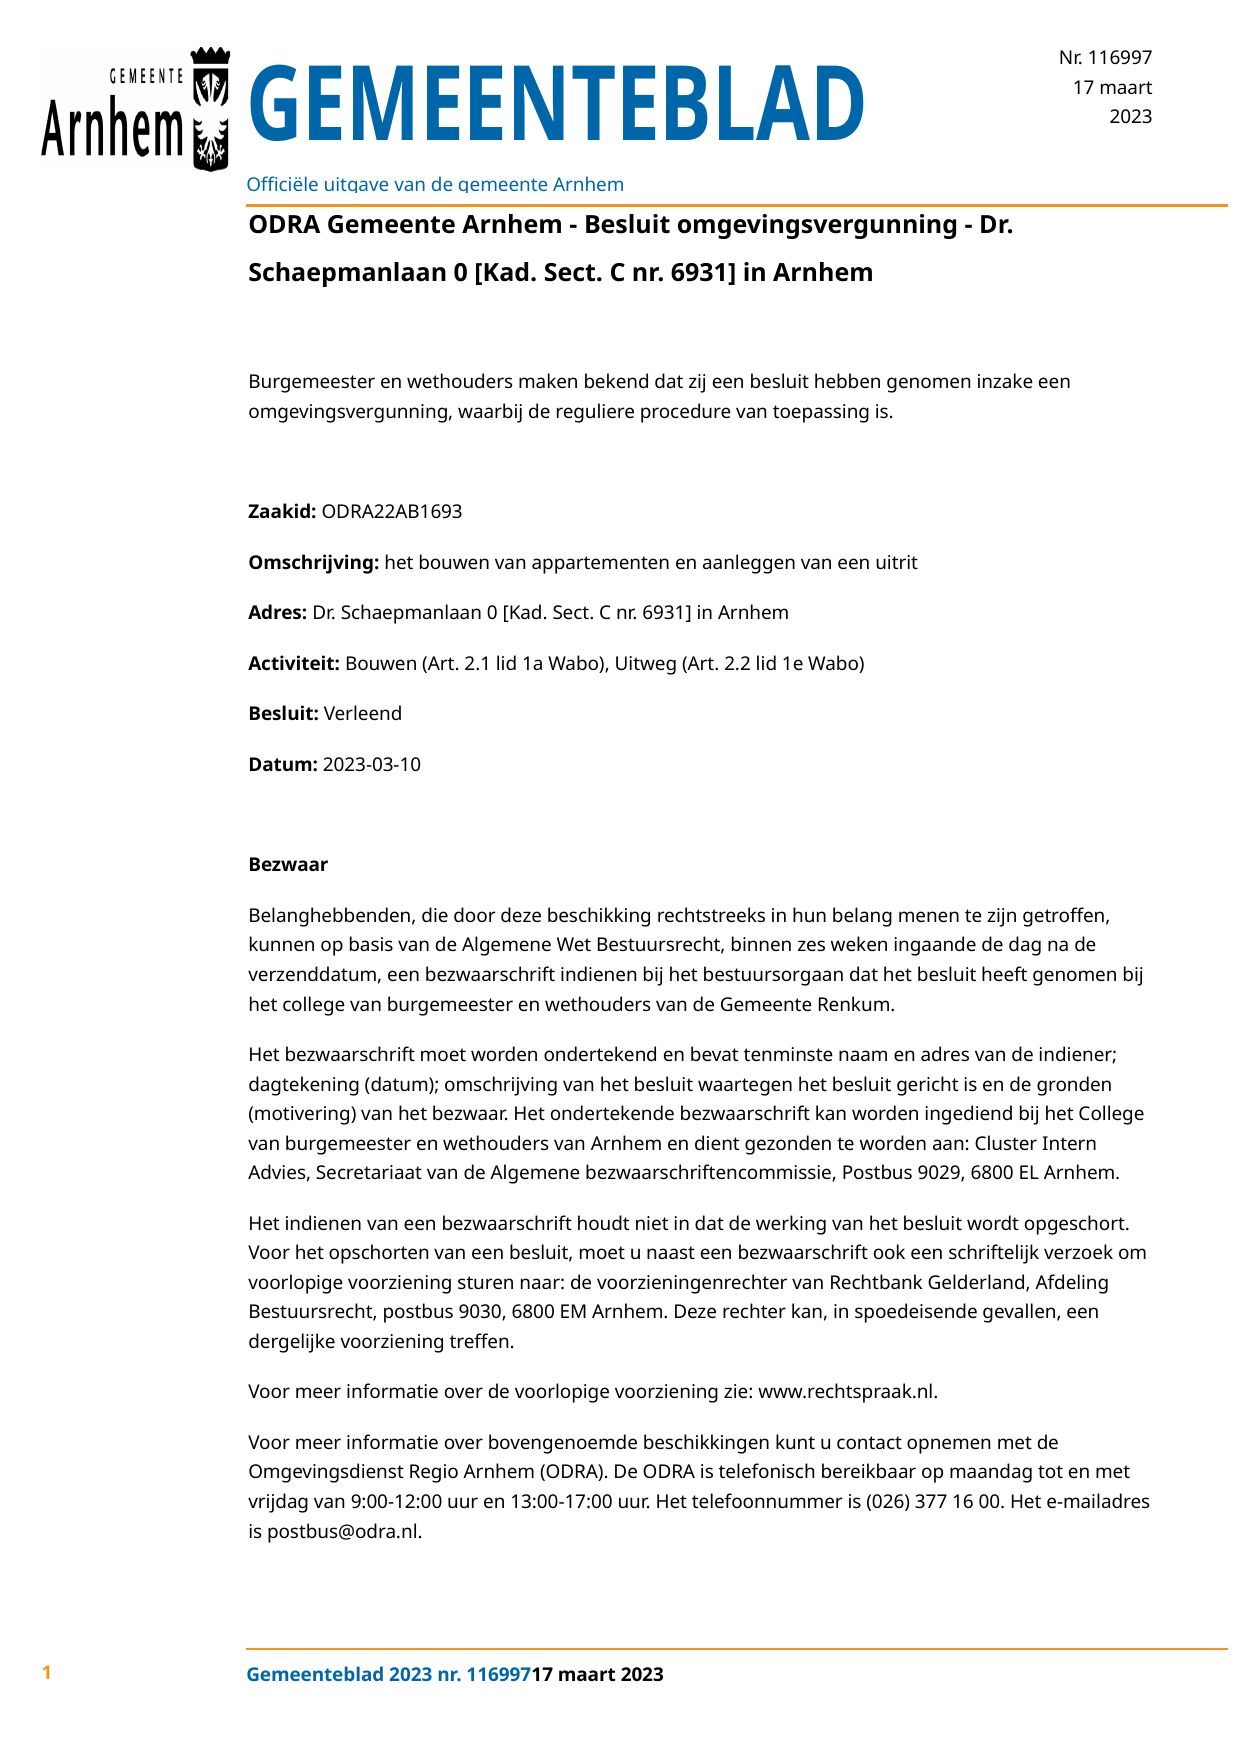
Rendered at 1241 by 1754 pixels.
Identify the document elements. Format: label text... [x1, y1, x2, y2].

text Voor meer informatie over bovengenoemde beschikkingen kunt u contact opnemen met de Omgevingsdienst Regio Arnhem (ODRA). De ODRA is telefonisch bereikbaar op maandag tot en met vrijdag van 9:00-12:00 uur en 13:00-17:00 uur. Het telefoonnummer is (026) 377 16 00. Het e-mailadres is postbus@odra.nl. [248, 1429, 1152, 1544]
picture [41, 47, 231, 172]
text Belanghebbenden, die door deze beschikking rechtstreeks in hun belang menen te zijn getroffen, kunnen op basis van de Algemene Wet Bestuursrecht, binnen zes weken ingaande de dag na de verzenddatum, een bezwaarschrift indienen bij het bestuursorgaan dat het besluit heeft genomen bij het college van burgemeester en wethouders van de Gemeente Renkum. [248, 902, 1152, 1017]
text Omschrijving: het bouwen van appartementen en aanleggen van een uitrit [248, 549, 1152, 575]
text ODRA Gemeente Arnhem - Besluit omgevingsvergunning - Dr. Schaepmanlaan 0 [Kad. Sect. C nr. 6931] in Arnhem [248, 207, 1152, 288]
text Bezwaar [248, 852, 1152, 877]
text Het indienen van een bezwaarschrift houdt niet in dat de werking van het besluit wordt opgeschort. Voor het opschorten van een besluit, moet u naast een bezwaarschrift ook een schriftelijk verzoek om voorlopige voorziening sturen naar: de voorzieningenrechter van Rechtbank Gelderland, Afdeling Bestuursrecht, postbus 9030, 6800 EM Arnhem. Deze rechter kan, in spoedeisende gevallen, een dergelijke voorziening treffen. [248, 1210, 1152, 1354]
text Adres: Dr. Schaepmanlaan 0 [Kad. Sect. C nr. 6931] in Arnhem [248, 599, 1152, 625]
text Zaakid: ODRA22AB1693 [248, 499, 1152, 524]
text Voor meer informatie over de voorlopige voorziening zie: www.rechtspraak.nl. [248, 1379, 1152, 1404]
text Burgemeester en wethouders maken bekend dat zij een besluit hebben genomen inzake een omgevingsvergunning, waarbij de reguliere procedure van toepassing is. [248, 368, 1152, 424]
text Het bezwaarschrift moet worden ondertekend en bevat tenminste naam en adres van de indiener; dagtekening (datum); omschrijving van het besluit waartegen het besluit gericht is en de gronden (motivering) van het bezwaar. Het ondertekende bezwaarschrift kan worden ingediend bij het College van burgemeester en wethouders van Arnhem en dient gezonden te worden aan: Cluster Intern Advies, Secretariaat van de Algemene bezwaarschriftencommissie, Postbus 9029, 6800 EL Arnhem. [248, 1041, 1152, 1185]
text Besluit: Verleend [248, 700, 1152, 726]
text Datum: 2023-03-10 [248, 751, 1152, 777]
text Activiteit: Bouwen (Art. 2.1 lid 1a Wabo), Uitweg (Art. 2.2 lid 1e Wabo) [248, 650, 1152, 676]
